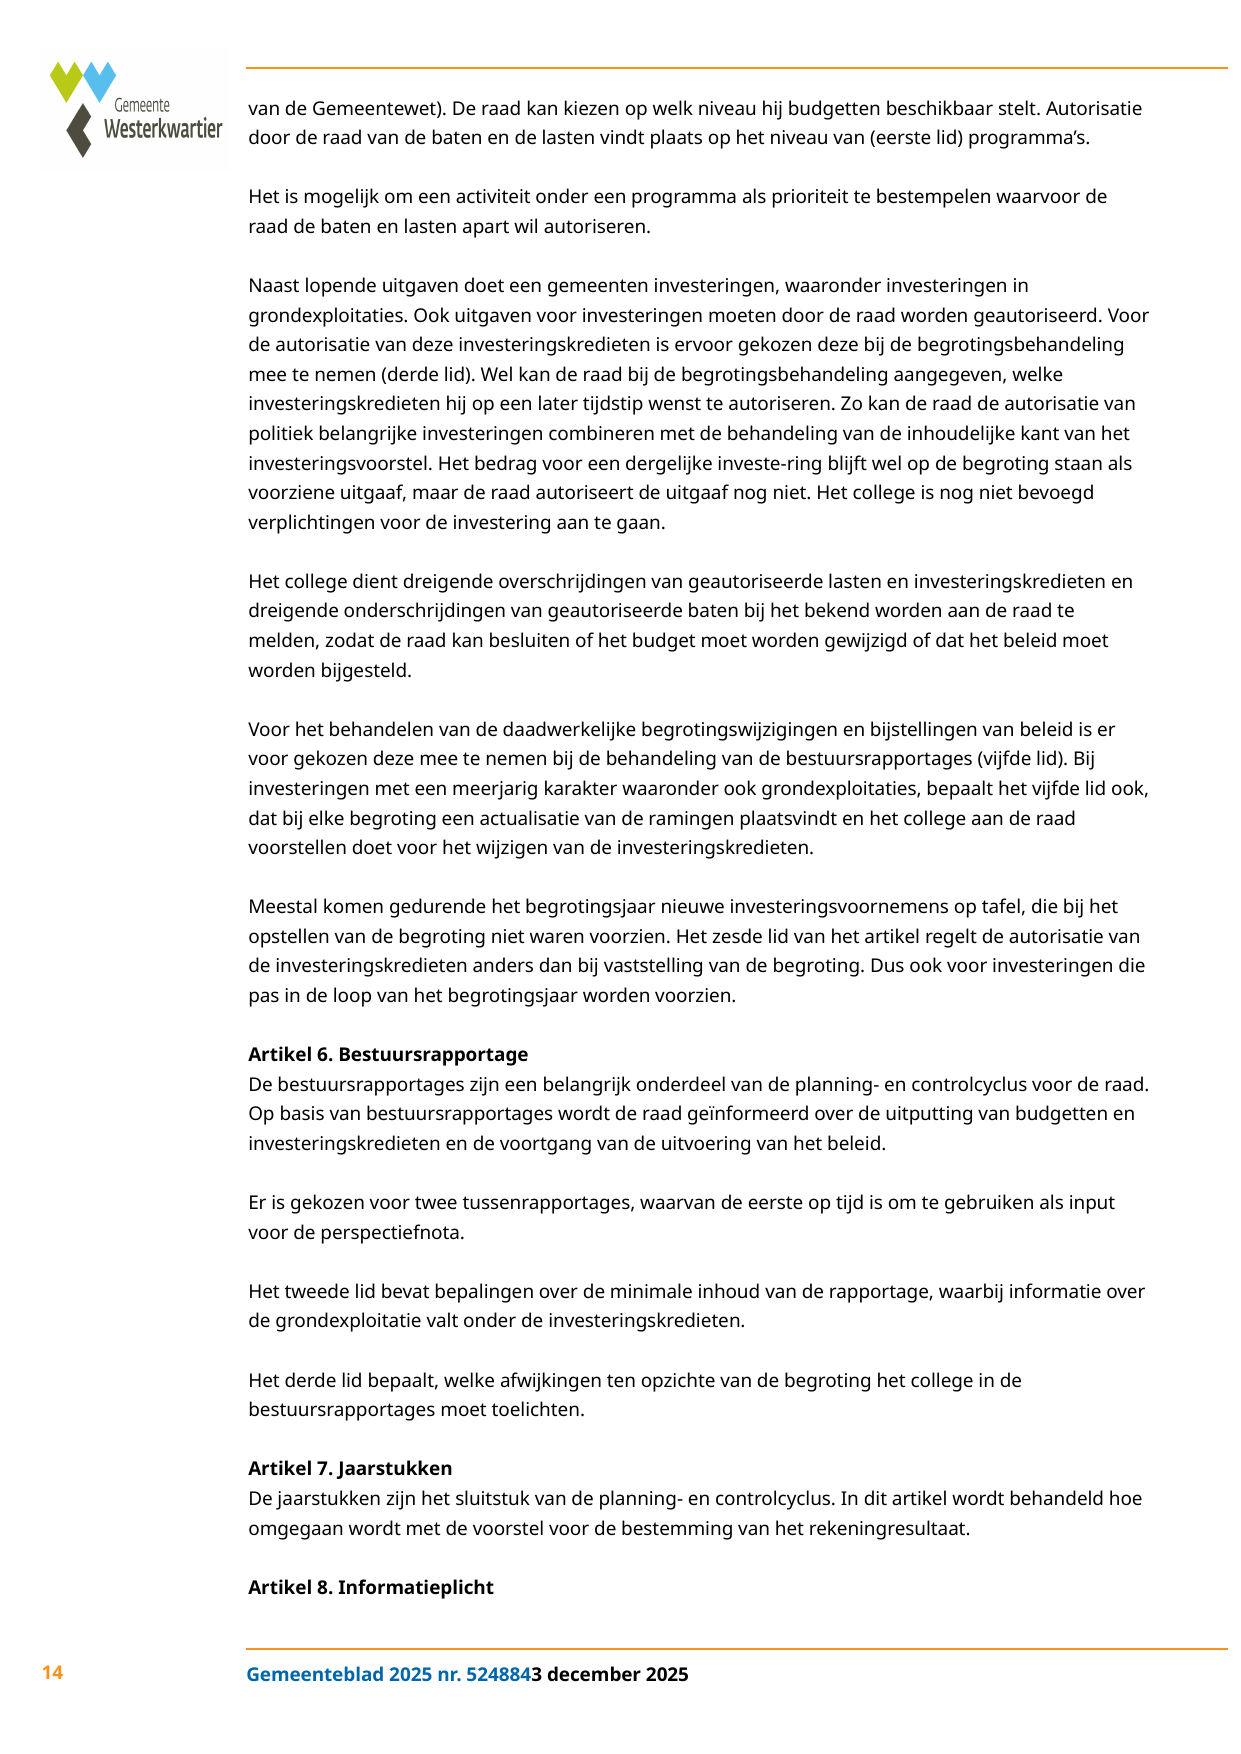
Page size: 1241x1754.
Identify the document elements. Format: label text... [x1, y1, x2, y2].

text Meestal komen gedurende het begrotingsjaar nieuwe investeringsvoornemens op tafel, die bij het opstellen van de begroting niet waren voorzien. Het zesde lid van het artikel regelt de autorisatie van de investeringskredieten anders dan bij vaststelling van de begroting. Dus ook voor investeringen die pas in de loop van het begrotingsjaar worden voorzien. [248, 893, 1152, 1008]
text Artikel 8. Informatieplicht [248, 1574, 1152, 1600]
text Artikel 6. Bestuursrapportage [248, 1041, 1152, 1067]
text van de Gemeentewet). De raad kan kiezen op welk niveau hij budgetten beschikbaar stelt. Autorisatie door de raad van de baten en de lasten vindt plaats op het niveau van (eerste lid) programma’s. [248, 95, 1152, 150]
text De jaarstukken zijn het sluitstuk van de planning- en controlcyclus. In dit artikel wordt behandeld hoe omgegaan wordt met de voorstel voor de bestemming van het rekeningresultaat. [248, 1485, 1152, 1541]
text Artikel 7. Jaarstukken [248, 1456, 1152, 1481]
text De bestuursrapportages zijn een belangrijk onderdeel van de planning- en controlcyclus voor de raad. Op basis van bestuursrapportages wordt de raad geïnformeerd over de uitputting van budgetten en investeringskredieten en de voortgang van de uitvoering van het beleid. [248, 1071, 1152, 1156]
picture [41, 47, 231, 172]
text Het derde lid bepaalt, welke afwijkingen ten opzichte van de begroting het college in de bestuursrapportages moet toelichten. [248, 1367, 1152, 1422]
text Voor het behandelen van de daadwerkelijke begrotingswijzigingen en bijstellingen van beleid is er voor gekozen deze mee te nemen bij de behandeling van de bestuursrapportages (vijfde lid). Bij investeringen met een meerjarig karakter waaronder ook grondexploitaties, bepaalt het vijfde lid ook, dat bij elke begroting een actualisatie van de ramingen plaatsvindt en het college aan de raad voorstellen doet voor het wijzigen van de investeringskredieten. [248, 716, 1152, 860]
text Naast lopende uitgaven doet een gemeenten investeringen, waaronder investeringen in grondexploitaties. Ook uitgaven voor investeringen moeten door de raad worden geautoriseerd. Voor de autorisatie van deze investeringskredieten is ervoor gekozen deze bij de begrotingsbehandeling mee te nemen (derde lid). Wel kan de raad bij de begrotingsbehandeling aangegeven, welke investeringskredieten hij op een later tijdstip wenst te autoriseren. Zo kan de raad de autorisatie van politiek belangrijke investeringen combineren met de behandeling van de inhoudelijke kant van het investeringsvoorstel. Het bedrag voor een dergelijke investe-ring blijft wel op de begroting staan als voorziene uitgaaf, maar de raad autoriseert de uitgaaf nog niet. Het college is nog niet bevoegd verplichtingen voor de investering aan te gaan. [248, 272, 1152, 535]
text Het tweede lid bevat bepalingen over de minimale inhoud van de rapportage, waarbij informatie over de grondexploitatie valt onder de investeringskredieten. [248, 1278, 1152, 1333]
text Het is mogelijk om een activiteit onder een programma als prioriteit te bestempelen waarvoor de raad de baten en lasten apart wil autoriseren. [248, 183, 1152, 239]
text Het college dient dreigende overschrijdingen van geautoriseerde lasten en investeringskredieten en dreigende onderschrijdingen van geautoriseerde baten bij het bekend worden aan de raad te melden, zodat de raad kan besluiten of het budget moet worden gewijzigd of dat het beleid moet worden bijgesteld. [248, 568, 1152, 683]
text Er is gekozen voor twee tussenrapportages, waarvan de eerste op tijd is om te gebruiken als input voor de perspectiefnota. [248, 1189, 1152, 1245]
